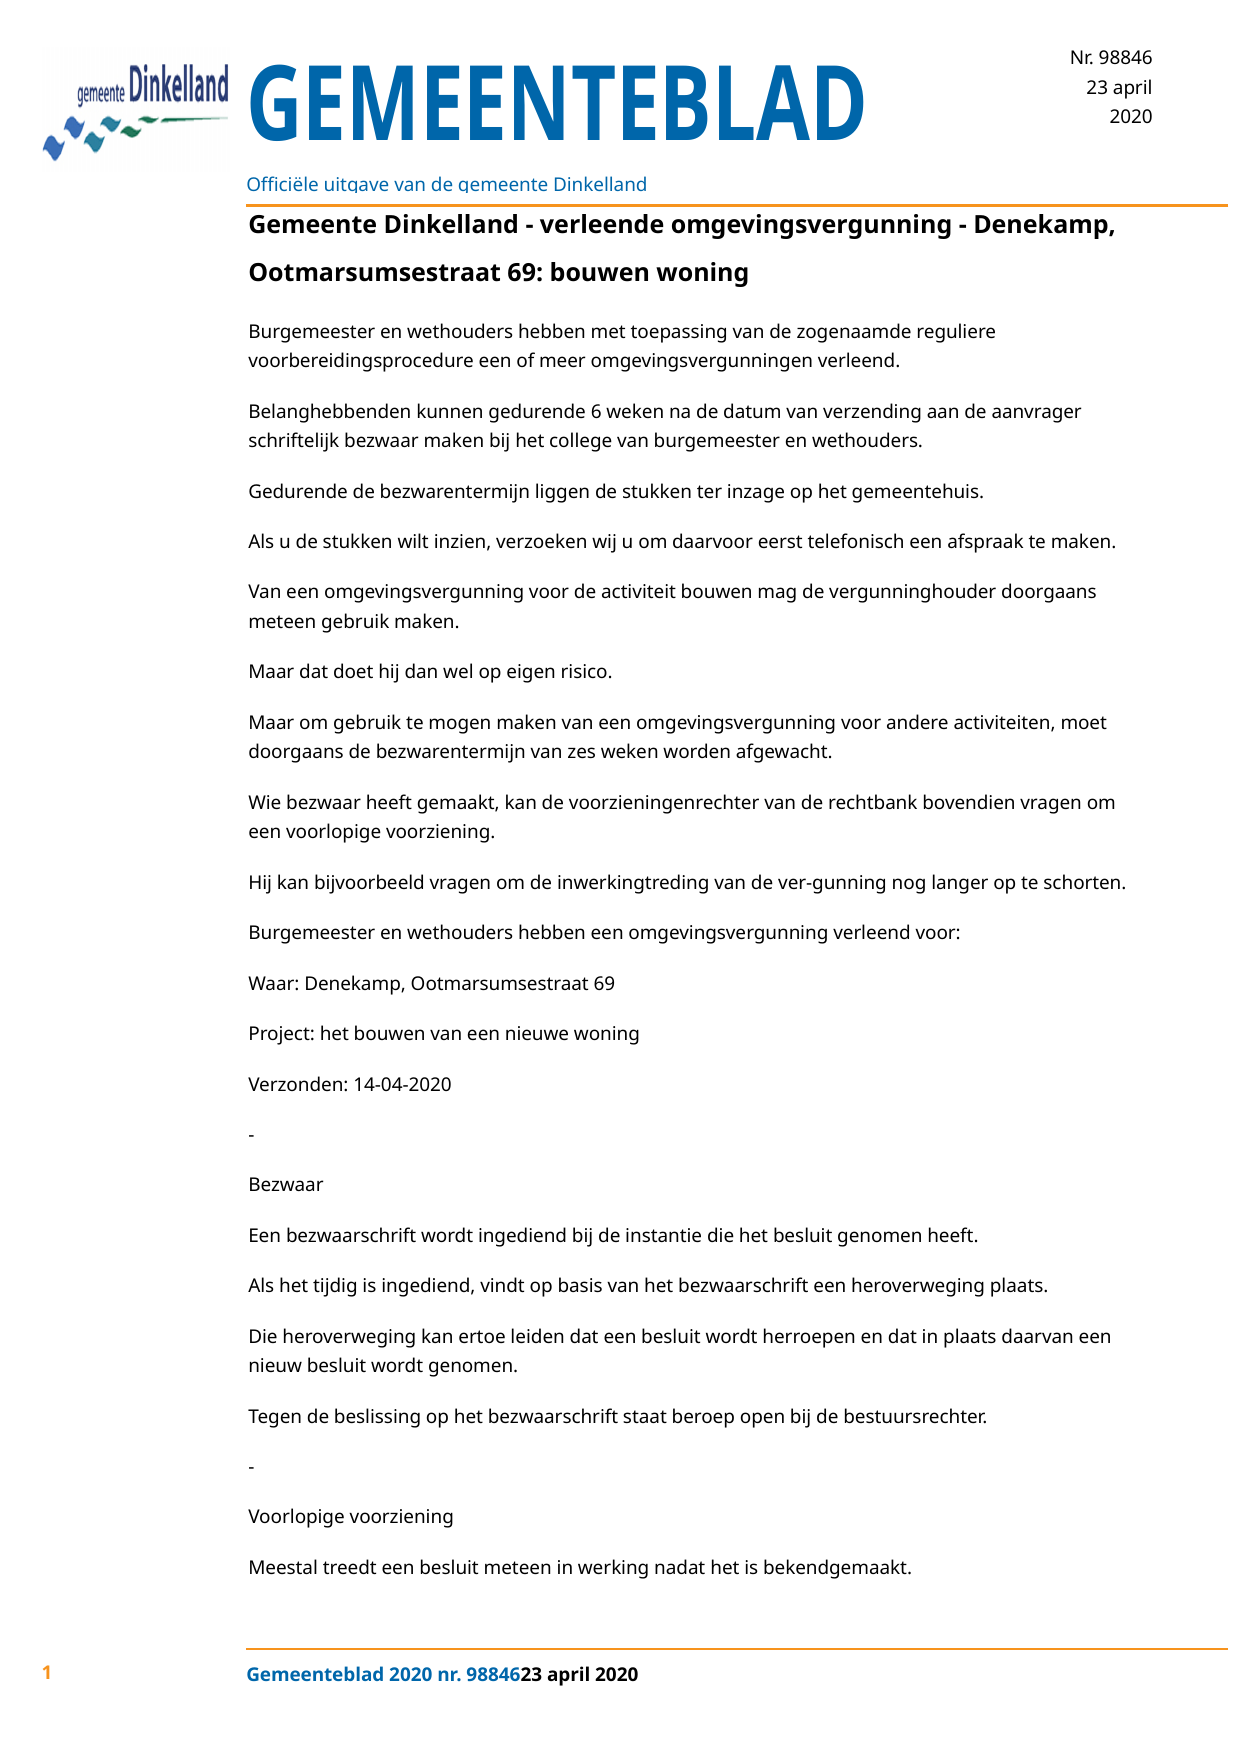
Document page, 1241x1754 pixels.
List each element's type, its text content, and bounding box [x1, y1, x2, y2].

text Hij kan bijvoorbeeld vragen om de inwerkingtreding van de ver-gunning nog langer op te schorten. [248, 869, 1152, 895]
text Als u de stukken wilt inzien, verzoeken wij u om daarvoor eerst telefonisch een afspraak te maken. [248, 528, 1152, 554]
text Wie bezwaar heeft gemaakt, kan de voorzieningenrechter van de rechtbank bovendien vragen om een voorlopige voorziening. [248, 789, 1152, 844]
text Gedurende de bezwarentermijn liggen de stukken ter inzage op het gemeentehuis. [248, 478, 1152, 504]
text Burgemeester en wethouders hebben een omgevingsvergunning verleend voor: [248, 919, 1152, 945]
text Voorlopige voorziening [248, 1504, 1152, 1529]
text Tegen de beslissing op het bezwaarschrift staat beroep open bij de bestuursrechter. [248, 1403, 1152, 1429]
text Maar dat doet hij dan wel op eigen risico. [248, 659, 1152, 684]
text Project: het bouwen van een nieuwe woning [248, 1020, 1152, 1046]
text Als het tijdig is ingediend, vindt op basis van het bezwaarschrift een heroverweging plaats. [248, 1272, 1152, 1298]
text Maar om gebruik te mogen maken van een omgevingsvergunning voor andere activiteiten, moet doorgaans de bezwarentermijn van zes weken worden afgewacht. [248, 709, 1152, 764]
text Van een omgevingsvergunning voor de activiteit bouwen mag de vergunninghouder doorgaans meteen gebruik maken. [248, 579, 1152, 634]
text Belanghebbenden kunnen gedurende 6 weken na de datum van verzending aan de aanvrager schriftelijk bezwaar maken bij het college van burgemeester en wethouders. [248, 398, 1152, 453]
text Een bezwaarschrift wordt ingediend bij de instantie die het besluit genomen heeft. [248, 1222, 1152, 1248]
picture [41, 47, 231, 172]
text Bezwaar [248, 1172, 1152, 1197]
text - [248, 1453, 1152, 1479]
text - [248, 1121, 1152, 1147]
text Verzonden: 14-04-2020 [248, 1071, 1152, 1097]
text Gemeente Dinkelland - verleende omgevingsvergunning - Denekamp, Ootmarsumsestraat 69: bouwen woning [248, 207, 1152, 288]
text Waar: Denekamp, Ootmarsumsestraat 69 [248, 970, 1152, 996]
text Die heroverweging kan ertoe leiden dat een besluit wordt herroepen en dat in plaats daarvan een nieuw besluit wordt genomen. [248, 1323, 1152, 1378]
text Meestal treedt een besluit meteen in werking nadat het is bekendgemaakt. [248, 1554, 1152, 1580]
text Burgemeester en wethouders hebben met toepassing van de zogenaamde reguliere voorbereidingsprocedure een of meer omgevingsvergunningen verleend. [248, 318, 1152, 373]
